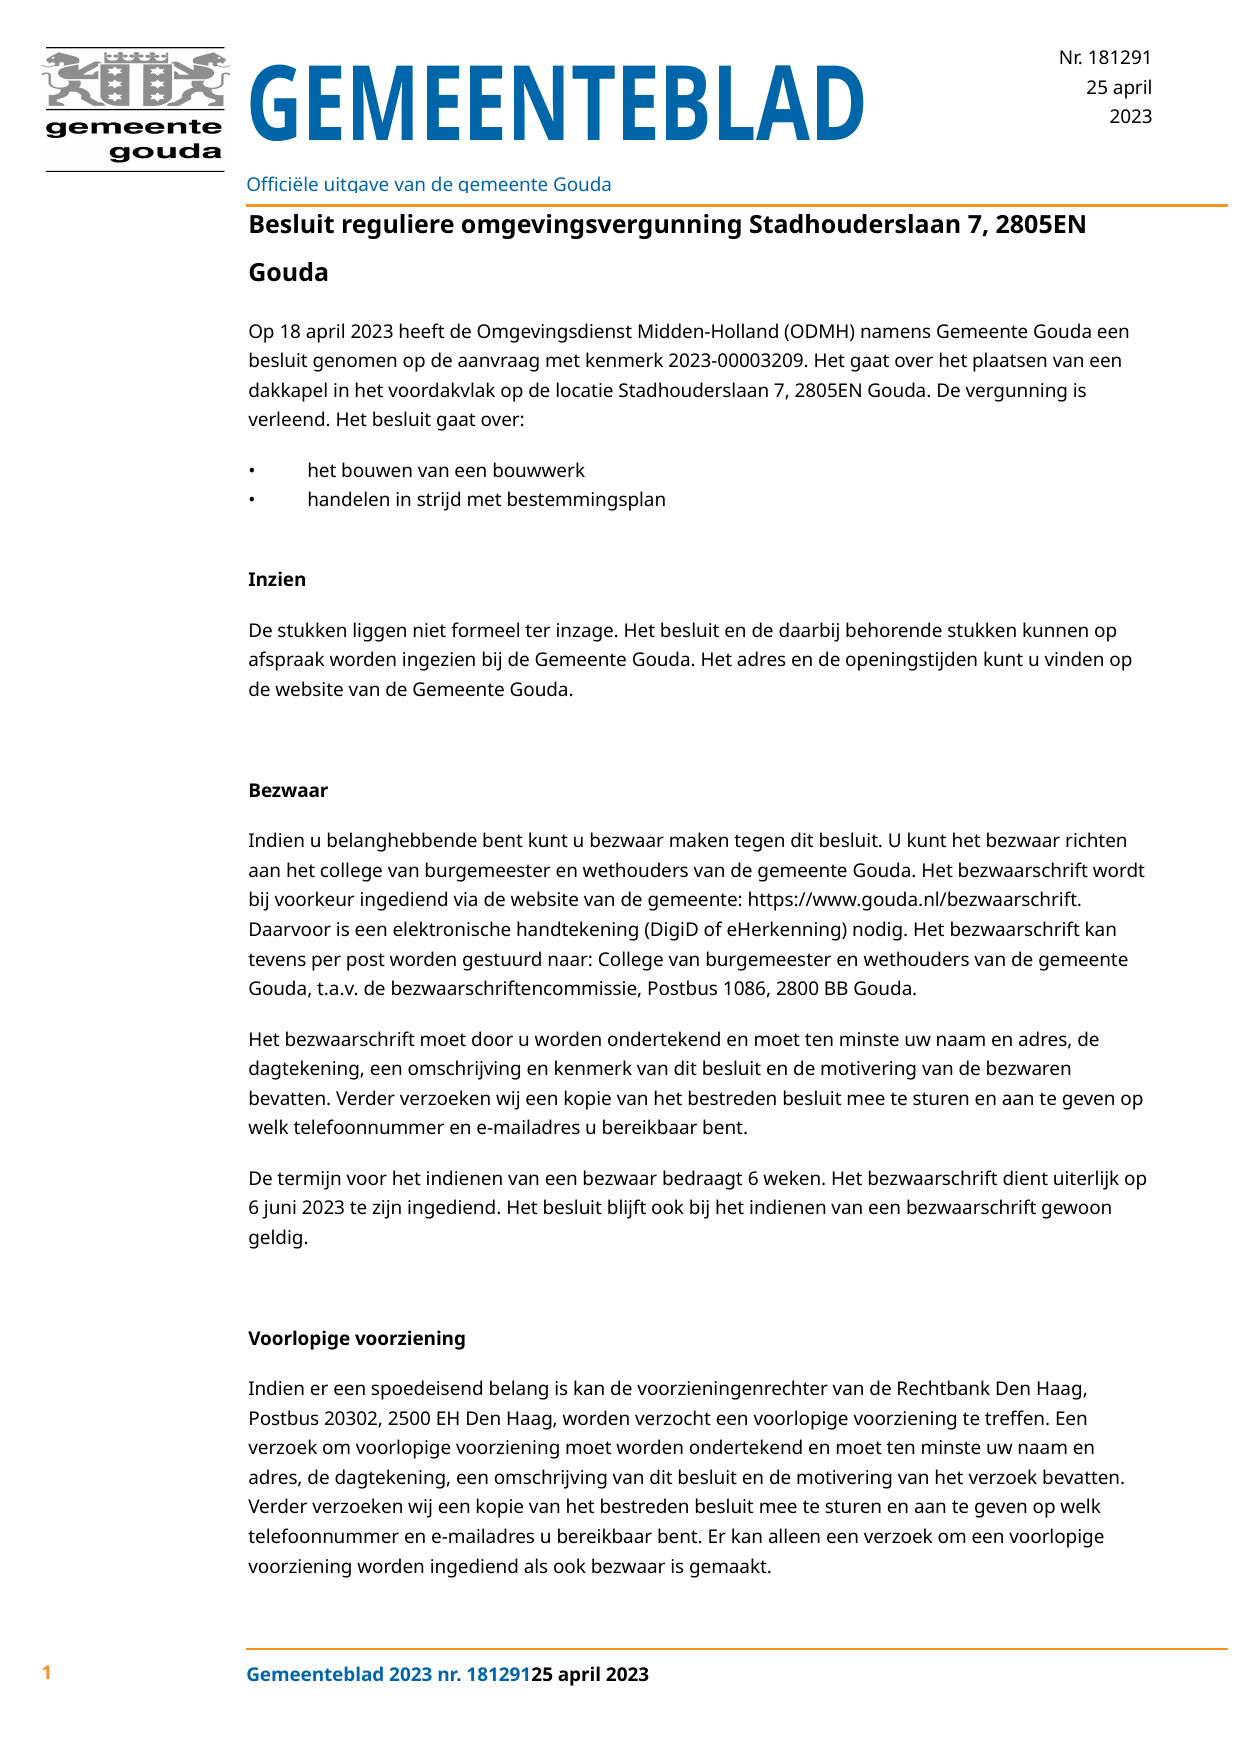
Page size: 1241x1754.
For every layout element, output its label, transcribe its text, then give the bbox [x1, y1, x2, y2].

text Indien u belanghebbende bent kunt u bezwaar maken tegen dit besluit. U kunt het bezwaar richten aan het college van burgemeester en wethouders van de gemeente Gouda. Het bezwaarschrift wordt bij voorkeur ingediend via de website van de gemeente: https://www.gouda.nl/bezwaarschrift. Daarvoor is een elektronische handtekening (DigiD of eHerkenning) nodig. Het bezwaarschrift kan tevens per post worden gestuurd naar: College van burgemeester en wethouders van de gemeente Gouda, t.a.v. de bezwaarschriftencommissie, Postbus 1086, 2800 BB Gouda. [248, 827, 1152, 1001]
list het bouwen van een bouwwerk [248, 457, 1152, 483]
text De termijn voor het indienen van een bezwaar bedraagt 6 weken. Het bezwaarschrift dient uiterlijk op 6 juni 2023 te zijn ingediend. Het besluit blijft ook bij het indienen van een bezwaarschrift gewoon geldig. [248, 1165, 1152, 1250]
text Voorlopige voorziening [248, 1325, 1152, 1351]
picture [41, 47, 231, 172]
list handelen in strijd met bestemmingsplan [248, 487, 1152, 512]
text Het bezwaarschrift moet door u worden ondertekend en moet ten minste uw naam en adres, de dagtekening, een omschrijving en kenmerk van dit besluit en de motivering van de bezwaren bevatten. Verder verzoeken wij een kopie van het bestreden besluit mee te sturen en aan te geven op welk telefoonnummer en e-mailadres u bereikbaar bent. [248, 1026, 1152, 1140]
text Inzien [248, 567, 1152, 592]
text Indien er een spoedeisend belang is kan de voorzieningenrechter van de Rechtbank Den Haag, Postbus 20302, 2500 EH Den Haag, worden verzocht een voorlopige voorziening te treffen. Een verzoek om voorlopige voorziening moet worden ondertekend en moet ten minste uw naam en adres, de dagtekening, een omschrijving van dit besluit en de motivering van het verzoek bevatten. Verder verzoeken wij een kopie van het bestreden besluit mee te sturen en aan te geven op welk telefoonnummer en e-mailadres u bereikbaar bent. Er kan alleen een verzoek om een voorlopige voorziening worden ingediend als ook bezwaar is gemaakt. [248, 1375, 1152, 1579]
text Besluit reguliere omgevingsvergunning Stadhouderslaan 7, 2805EN Gouda [248, 207, 1152, 288]
text De stukken liggen niet formeel ter inzage. Het besluit en de daarbij behorende stukken kunnen op afspraak worden ingezien bij de Gemeente Gouda. Het adres en de openingstijden kunt u vinden op de website van de Gemeente Gouda. [248, 617, 1152, 702]
text Op 18 april 2023 heeft de Omgevingsdienst Midden-Holland (ODMH) namens Gemeente Gouda een besluit genomen op de aanvraag met kenmerk 2023-00003209. Het gaat over het plaatsen van een dakkapel in het voordakvlak op de locatie Stadhouderslaan 7, 2805EN Gouda. De vergunning is verleend. Het besluit gaat over: [248, 318, 1152, 432]
text Bezwaar [248, 777, 1152, 803]
